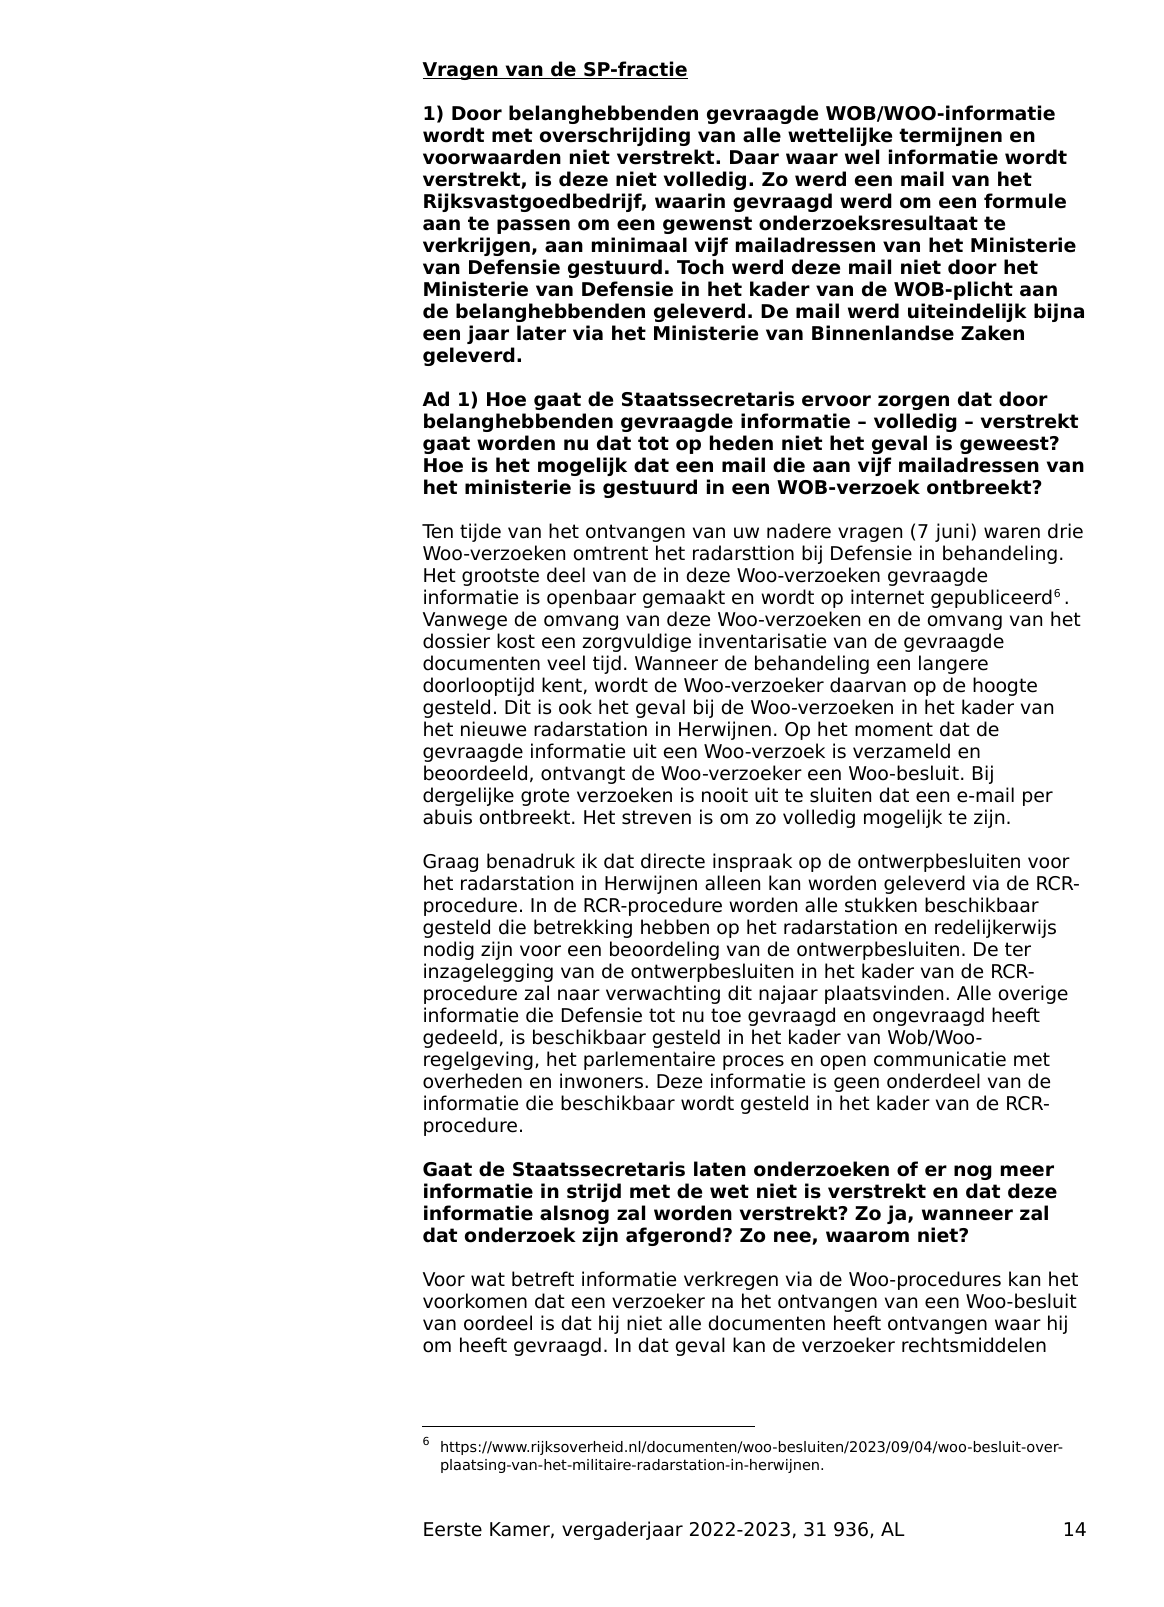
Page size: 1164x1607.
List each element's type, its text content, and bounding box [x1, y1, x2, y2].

text https://www.rijksoverheid.nl/documenten/woo-besluiten/2023/09/04/woo-besluit-over-plaatsing-van-het-militaire-radarstation-in-herwijnen. [422, 1435, 1087, 1474]
text 1) Door belanghebbenden gevraagde WOB/WOO-informatie wordt met overschrijding van alle wettelijke termijnen en voorwaarden niet verstrekt. Daar waar wel informatie wordt verstrekt, is deze niet volledig. Zo werd een mail van het Rijksvastgoedbedrijf, waarin gevraagd werd om een formule aan te passen om een gewenst onderzoeksresultaat te verkrijgen, aan minimaal vijf mailadressen van het Ministerie van Defensie gestuurd. Toch werd deze mail niet door het Ministerie van Defensie in het kader van de WOB-plicht aan de belanghebbenden geleverd. De mail werd uiteindelijk bijna een jaar later via het Ministerie van Binnenlandse Zaken geleverd. [422, 103, 1087, 367]
text Ten tijde van het ontvangen van uw nadere vragen (7 juni) waren drie Woo-verzoeken omtrent het radarsttion bij Defensie in behandeling. Het grootste deel van de in deze Woo-verzoeken gevraagde informatie is openbaar gemaakt en wordt op internet gepubliceerd. Vanwege de omvang van deze Woo-verzoeken en de omvang van het dossier kost een zorgvuldige inventarisatie van de gevraagde documenten veel tijd. Wanneer de behandeling een langere doorlooptijd kent, wordt de Woo-verzoeker daarvan op de hoogte gesteld. Dit is ook het geval bij de Woo-verzoeken in het kader van het nieuwe radarstation in Herwijnen. Op het moment dat de gevraagde informatie uit een Woo-verzoek is verzameld en beoordeeld, ontvangt de Woo-verzoeker een Woo-besluit. Bij dergelijke grote verzoeken is nooit uit te sluiten dat een e-mail per abuis ontbreekt. Het streven is om zo volledig mogelijk te zijn. [422, 521, 1087, 829]
text Ad 1) Hoe gaat de Staatssecretaris ervoor zorgen dat door belanghebbenden gevraagde informatie – volledig – verstrekt gaat worden nu dat tot op heden niet het geval is geweest? Hoe is het mogelijk dat een mail die aan vijf mailadressen van het ministerie is gestuurd in een WOB-verzoek ontbreekt? [422, 389, 1087, 499]
subtitle Vragen van de SP-fractie [422, 59, 1087, 81]
text Voor wat betreft informatie verkregen via de Woo-procedures kan het voorkomen dat een verzoeker na het ontvangen van een Woo-besluit van oordeel is dat hij niet alle documenten heeft ontvangen waar hij om heeft gevraagd. In dat geval kan de verzoeker rechtsmiddelen [422, 1269, 1087, 1357]
text Gaat de Staatssecretaris laten onderzoeken of er nog meer informatie in strijd met de wet niet is verstrekt en dat deze informatie alsnog zal worden verstrekt? Zo ja, wanneer zal dat onderzoek zijn afgerond? Zo nee, waarom niet? [422, 1159, 1087, 1247]
text Graag benadruk ik dat directe inspraak op de ontwerpbesluiten voor het radarstation in Herwijnen alleen kan worden geleverd via de RCR-procedure. In de RCR-procedure worden alle stukken beschikbaar gesteld die betrekking hebben op het radarstation en redelijkerwijs nodig zijn voor een beoordeling van de ontwerpbesluiten. De ter inzagelegging van de ontwerpbesluiten in het kader van de RCR-procedure zal naar verwachting dit najaar plaatsvinden. Alle overige informatie die Defensie tot nu toe gevraagd en ongevraagd heeft gedeeld, is beschikbaar gesteld in het kader van Wob/Woo-regelgeving, het parlementaire proces en open communicatie met overheden en inwoners. Deze informatie is geen onderdeel van de informatie die beschikbaar wordt gesteld in het kader van de RCR-procedure. [422, 851, 1087, 1137]
